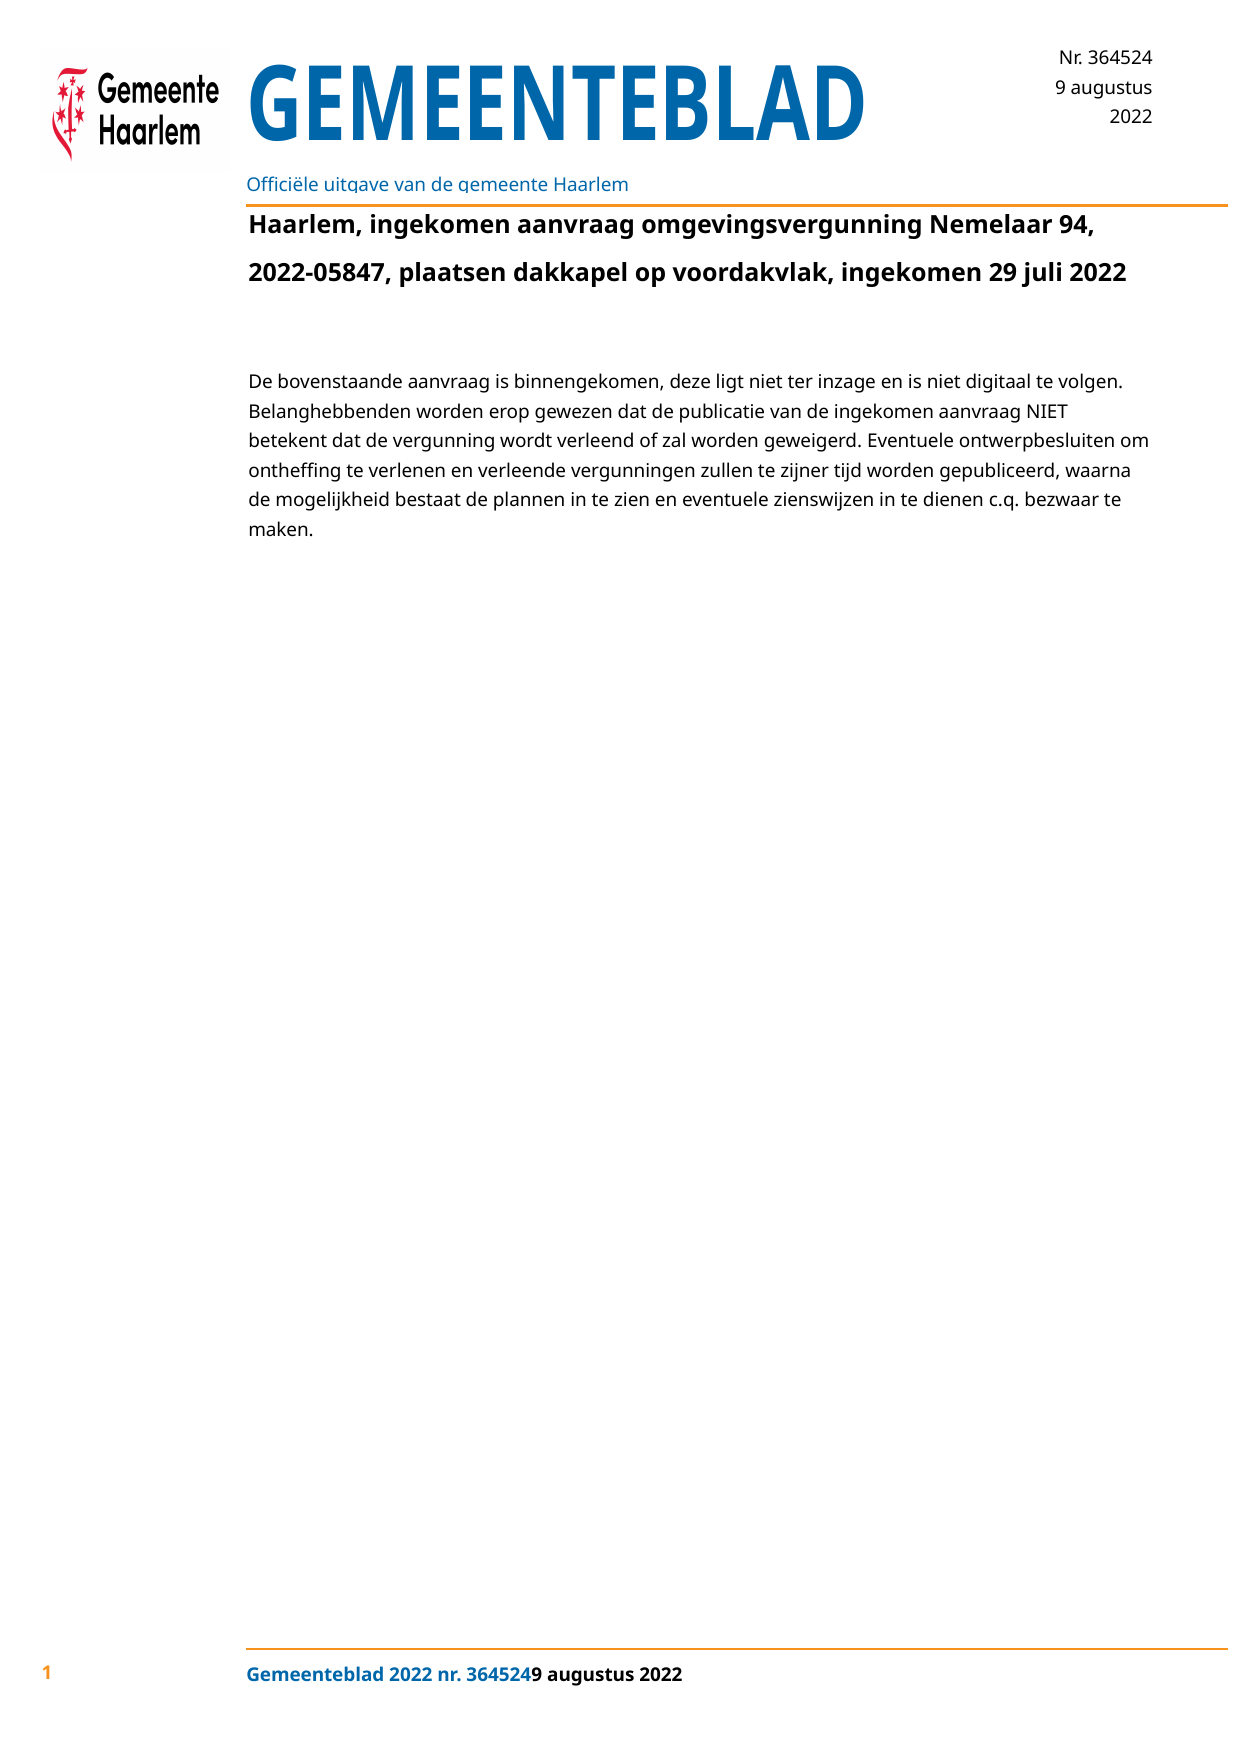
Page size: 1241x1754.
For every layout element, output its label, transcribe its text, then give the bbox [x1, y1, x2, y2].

picture [41, 47, 231, 172]
text De bovenstaande aanvraag is binnengekomen, deze ligt niet ter inzage en is niet digitaal te volgen. Belanghebbenden worden erop gewezen dat de publicatie van de ingekomen aanvraag NIET betekent dat de vergunning wordt verleend of zal worden geweigerd. Eventuele ontwerpbesluiten om ontheffing te verlenen en verleende vergunningen zullen te zijner tijd worden gepubliceerd, waarna de mogelijkheid bestaat de plannen in te zien en eventuele zienswijzen in te dienen c.q. bezwaar te maken. [248, 368, 1152, 542]
text Haarlem, ingekomen aanvraag omgevingsvergunning Nemelaar 94, 2022-05847, plaatsen dakkapel op voordakvlak, ingekomen 29 juli 2022 [248, 207, 1152, 288]
